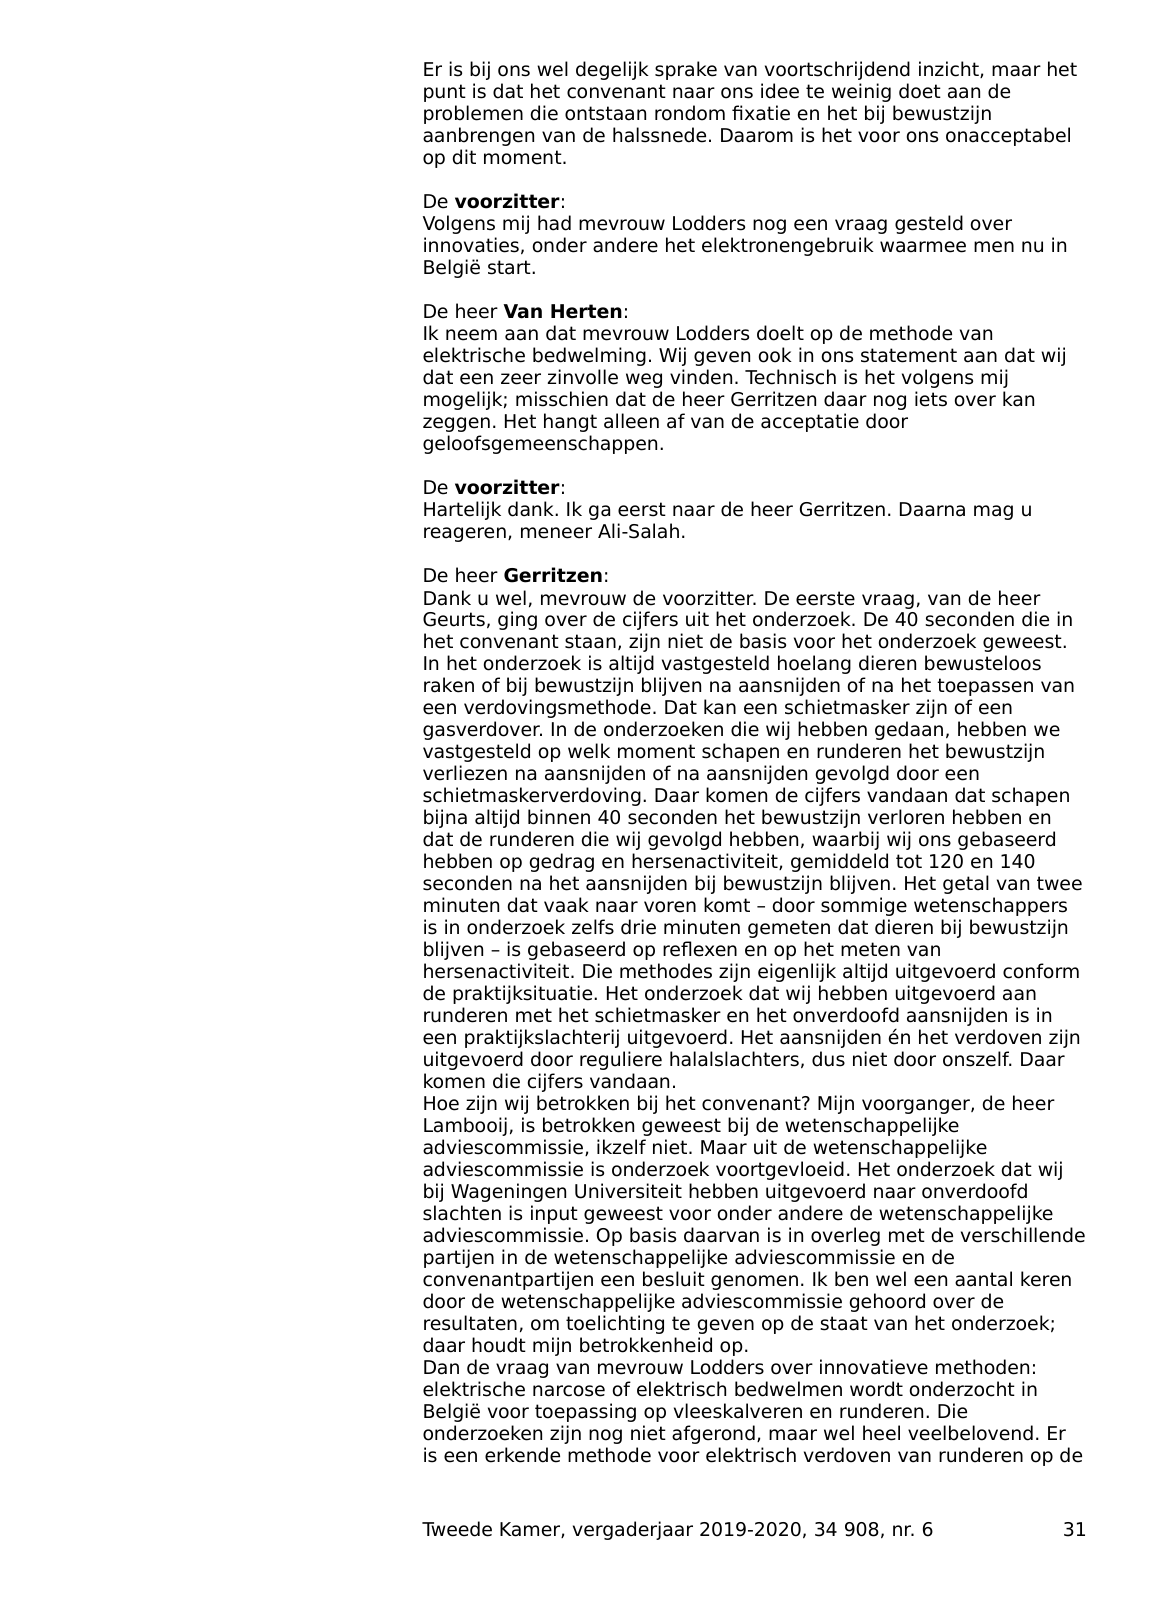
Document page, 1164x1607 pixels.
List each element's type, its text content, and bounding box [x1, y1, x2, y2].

text Hartelijk dank. Ik ga eerst naar de heer Gerritzen. Daarna mag u reageren, meneer Ali-Salah. [422, 499, 1087, 543]
text De heer Van Herten: [422, 301, 1087, 323]
text Dan de vraag van mevrouw Lodders over innovatieve methoden: elektrische narcose of elektrisch bedwelmen wordt onderzocht in België voor toepassing op vleeskalveren en runderen. Die onderzoeken zijn nog niet afgerond, maar wel heel veelbelovend. Er is een erkende methode voor elektrisch verdoven van runderen op de [422, 1357, 1087, 1467]
text Ik neem aan dat mevrouw Lodders doelt op de methode van elektrische bedwelming. Wij geven ook in ons statement aan dat wij dat een zeer zinvolle weg vinden. Technisch is het volgens mij mogelijk; misschien dat de heer Gerritzen daar nog iets over kan zeggen. Het hangt alleen af van de acceptatie door geloofsgemeenschappen. [422, 323, 1087, 455]
text De voorzitter: [422, 191, 1087, 213]
text Volgens mij had mevrouw Lodders nog een vraag gesteld over innovaties, onder andere het elektronengebruik waarmee men nu in België start. [422, 213, 1087, 279]
text Dank u wel, mevrouw de voorzitter. De eerste vraag, van de heer Geurts, ging over de cijfers uit het onderzoek. De 40 seconden die in het convenant staan, zijn niet de basis voor het onderzoek geweest. In het onderzoek is altijd vastgesteld hoelang dieren bewusteloos raken of bij bewustzijn blijven na aansnijden of na het toepassen van een verdovingsmethode. Dat kan een schietmasker zijn of een gasverdover. In de onderzoeken die wij hebben gedaan, hebben we vastgesteld op welk moment schapen en runderen het bewustzijn verliezen na aansnijden of na aansnijden gevolgd door een schietmaskerverdoving. Daar komen de cijfers vandaan dat schapen bijna altijd binnen 40 seconden het bewustzijn verloren hebben en dat de runderen die wij gevolgd hebben, waarbij wij ons gebaseerd hebben op gedrag en hersenactiviteit, gemiddeld tot 120 en 140 seconden na het aansnijden bij bewustzijn blijven. Het getal van twee minuten dat vaak naar voren komt – door sommige wetenschappers is in onderzoek zelfs drie minuten gemeten dat dieren bij bewustzijn blijven – is gebaseerd op reflexen en op het meten van hersenactiviteit. Die methodes zijn eigenlijk altijd uitgevoerd conform de praktijksituatie. Het onderzoek dat wij hebben uitgevoerd aan runderen met het schietmasker en het onverdoofd aansnijden is in een praktijkslachterij uitgevoerd. Het aansnijden én het verdoven zijn uitgevoerd door reguliere halalslachters, dus niet door onszelf. Daar komen die cijfers vandaan. [422, 587, 1087, 1093]
text Er is bij ons wel degelijk sprake van voortschrijdend inzicht, maar het punt is dat het convenant naar ons idee te weinig doet aan de problemen die ontstaan rondom fixatie en het bij bewustzijn aanbrengen van de halssnede. Daarom is het voor ons onacceptabel op dit moment. [422, 59, 1087, 169]
text Hoe zijn wij betrokken bij het convenant? Mijn voorganger, de heer Lambooij, is betrokken geweest bij de wetenschappelijke adviescommissie, ikzelf niet. Maar uit de wetenschappelijke adviescommissie is onderzoek voortgevloeid. Het onderzoek dat wij bij Wageningen Universiteit hebben uitgevoerd naar onverdoofd slachten is input geweest voor onder andere de wetenschappelijke adviescommissie. Op basis daarvan is in overleg met de verschillende partijen in de wetenschappelijke adviescommissie en de convenantpartijen een besluit genomen. Ik ben wel een aantal keren door de wetenschappelijke adviescommissie gehoord over de resultaten, om toelichting te geven op de staat van het onderzoek; daar houdt mijn betrokkenheid op. [422, 1093, 1087, 1357]
text De voorzitter: [422, 477, 1087, 499]
text De heer Gerritzen: [422, 565, 1087, 587]
